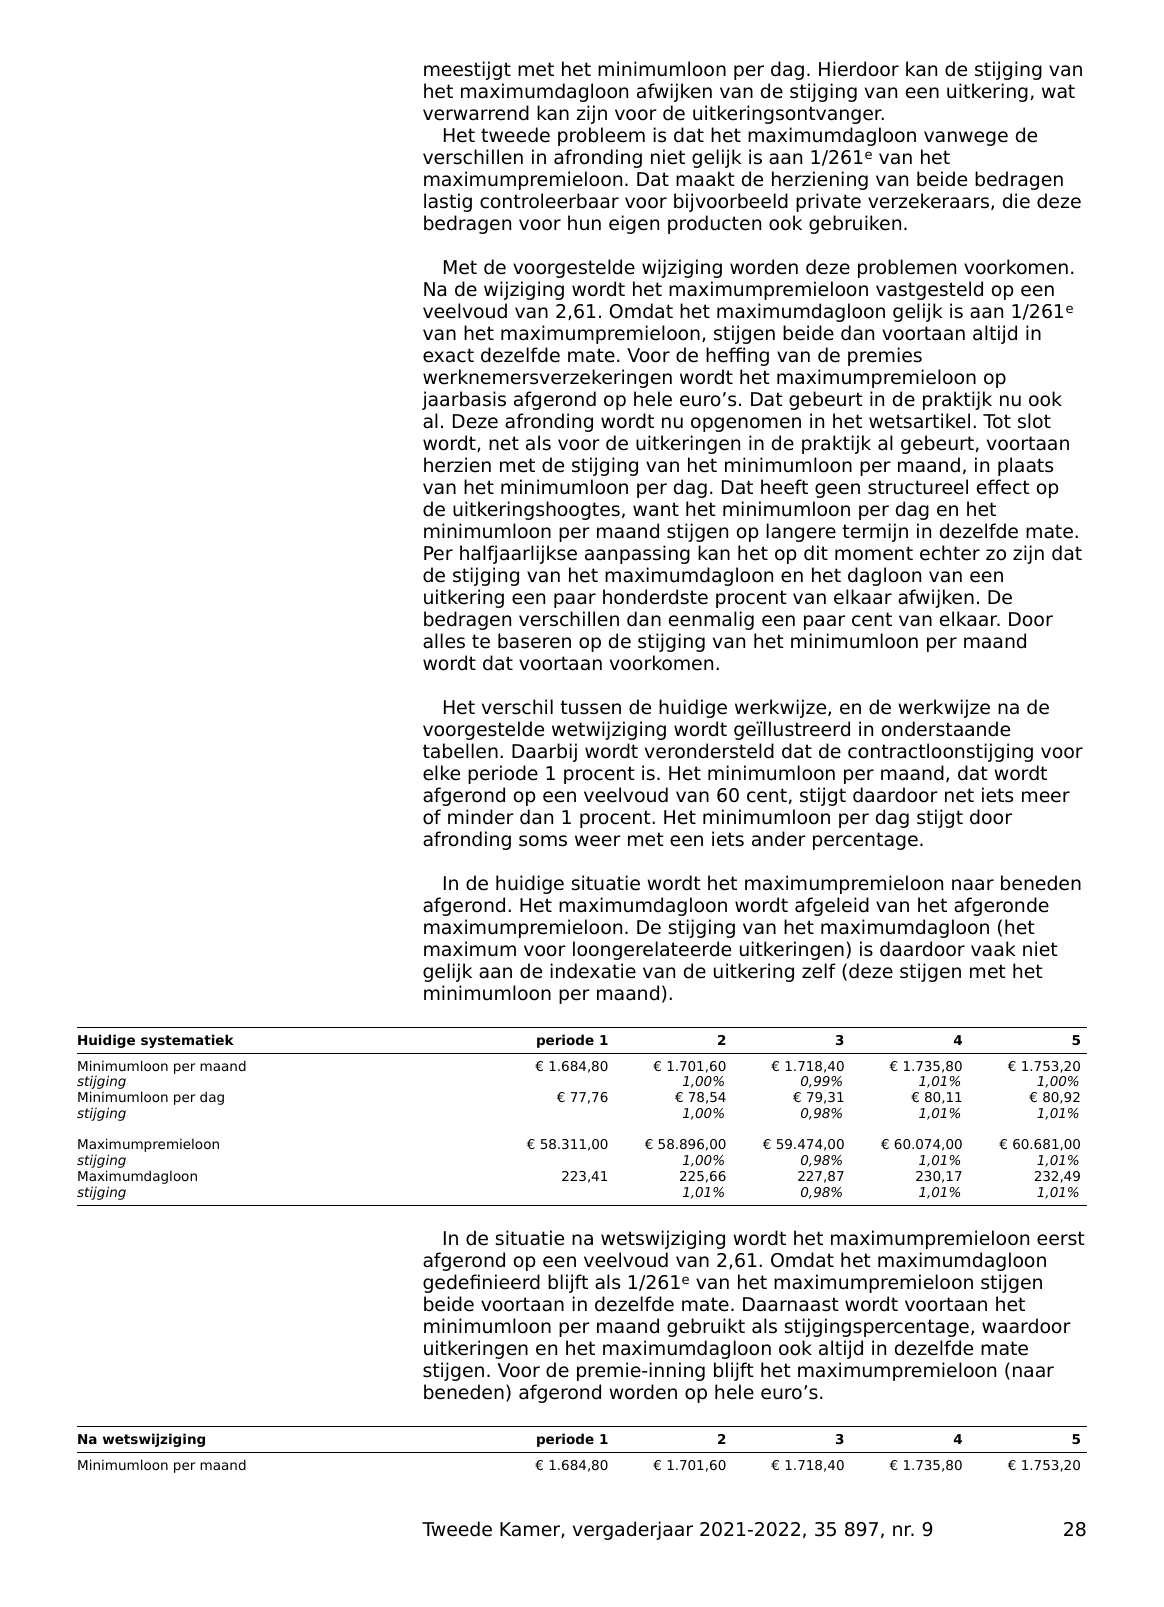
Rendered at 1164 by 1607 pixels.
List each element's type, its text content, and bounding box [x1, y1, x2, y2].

table_cell 232,49 [969, 1169, 1087, 1184]
table_cell [850, 1121, 968, 1137]
text In de huidige situatie wordt het maximumpremieloon naar beneden afgerond. Het maximumdagloon wordt afgeleid van het afgeronde maximumpremieloon. De stijging van het maximumdagloon (het maximum voor loongerelateerde uitkeringen) is daardoor vaak niet gelijk aan de indexatie van de uitkering zelf (deze stijgen met het minimumloon per maand). [422, 873, 1087, 1005]
table_cell 1,00% [614, 1106, 732, 1121]
table_header 4 [850, 1028, 968, 1053]
table_cell 0,98% [732, 1153, 850, 1169]
table_header 2 [614, 1028, 732, 1053]
table_cell € 1.735,80 [850, 1054, 968, 1074]
table_cell € 58.896,00 [614, 1137, 732, 1153]
table_cell 1,01% [850, 1184, 968, 1205]
table_header Na wetswijziging [77, 1427, 496, 1452]
table_cell € 1.718,40 [732, 1054, 850, 1074]
table_cell 1,01% [850, 1106, 968, 1121]
table_header periode 1 [496, 1427, 614, 1452]
table_header 3 [732, 1028, 850, 1053]
table_cell € 80,92 [969, 1090, 1087, 1106]
table_header 5 [969, 1028, 1087, 1053]
table_header Huidige systematiek [77, 1028, 496, 1053]
table_cell Minimumloon per maand [77, 1054, 496, 1074]
table_cell 227,87 [732, 1169, 850, 1184]
table_cell [732, 1121, 850, 1137]
table_cell 1,00% [614, 1153, 732, 1169]
table_cell 1,01% [969, 1106, 1087, 1121]
table_cell € 58.311,00 [496, 1137, 614, 1153]
table_cell [496, 1106, 614, 1121]
table_cell stijging [77, 1074, 496, 1090]
table_cell stijging [77, 1153, 496, 1169]
table_cell Maximumpremieloon [77, 1137, 496, 1153]
table_cell € 80,11 [850, 1090, 968, 1106]
table_cell stijging [77, 1106, 496, 1121]
table_cell Minimumloon per dag [77, 1090, 496, 1106]
table_cell stijging [77, 1184, 496, 1205]
table_cell [614, 1121, 732, 1137]
table_cell [496, 1153, 614, 1169]
table_cell € 78,54 [614, 1090, 732, 1106]
table_cell 1,00% [614, 1074, 732, 1090]
table_header 5 [969, 1427, 1087, 1452]
table_cell 0,99% [732, 1074, 850, 1090]
text Met de voorgestelde wijziging worden deze problemen voorkomen. Na de wijziging wordt het maximumpremieloon vastgesteld op een veelvoud van 2,61. Omdat het maximumdagloon gelijk is aan 1/261e van het maximumpremieloon, stijgen beide dan voortaan altijd in exact dezelfde mate. Voor de heffing van de premies werknemersverzekeringen wordt het maximumpremieloon op jaarbasis afgerond op hele euro’s. Dat gebeurt in de praktijk nu ook al. Deze afronding wordt nu opgenomen in het wetsartikel. Tot slot wordt, net als voor de uitkeringen in de praktijk al gebeurt, voortaan herzien met de stijging van het minimumloon per maand, in plaats van het minimumloon per dag. Dat heeft geen structureel effect op de uitkeringshoogtes, want het minimumloon per dag en het minimumloon per maand stijgen op langere termijn in dezelfde mate. Per halfjaarlijkse aanpassing kan het op dit moment echter zo zijn dat de stijging van het maximumdagloon en het dagloon van een uitkering een paar honderdste procent van elkaar afwijken. De bedragen verschillen dan eenmalig een paar cent van elkaar. Door alles te baseren op de stijging van het minimumloon per maand wordt dat voortaan voorkomen. [422, 257, 1087, 675]
table_cell € 1.701,60 [614, 1453, 732, 1473]
table_cell 1,01% [969, 1184, 1087, 1205]
table_cell € 77,76 [496, 1090, 614, 1106]
table_header 3 [732, 1427, 850, 1452]
table_cell [496, 1121, 614, 1137]
table_header periode 1 [496, 1028, 614, 1053]
table_cell 223,41 [496, 1169, 614, 1184]
table_cell € 60.074,00 [850, 1137, 968, 1153]
text Het tweede probleem is dat het maximumdagloon vanwege de verschillen in afronding niet gelijk is aan 1/261e van het maximumpremieloon. Dat maakt de herziening van beide bedragen lastig controleerbaar voor bijvoorbeeld private verzekeraars, die deze bedragen voor hun eigen producten ook gebruiken. [422, 125, 1087, 235]
table_header 2 [614, 1427, 732, 1452]
table_cell 1,00% [969, 1074, 1087, 1090]
table_cell 1,01% [614, 1184, 732, 1205]
table_cell € 59.474,00 [732, 1137, 850, 1153]
table_cell [496, 1074, 614, 1090]
table_cell [77, 1121, 496, 1137]
table_cell € 1.684,80 [496, 1453, 614, 1473]
text Het verschil tussen de huidige werkwijze, en de werkwijze na de voorgestelde wetwijziging wordt geïllustreerd in onderstaande tabellen. Daarbij wordt verondersteld dat de contractloonstijging voor elke periode 1 procent is. Het minimumloon per maand, dat wordt afgerond op een veelvoud van 60 cent, stijgt daardoor net iets meer of minder dan 1 procent. Het minimumloon per dag stijgt door afronding soms weer met een iets ander percentage. [422, 697, 1087, 851]
table_cell 230,17 [850, 1169, 968, 1184]
table_cell € 1.753,20 [969, 1054, 1087, 1074]
table_cell € 1.684,80 [496, 1054, 614, 1074]
table_cell 1,01% [969, 1153, 1087, 1169]
table_cell 225,66 [614, 1169, 732, 1184]
table_header 4 [850, 1427, 968, 1452]
table_cell € 1.753,20 [969, 1453, 1087, 1473]
text In de situatie na wetswijziging wordt het maximumpremieloon eerst afgerond op een veelvoud van 2,61. Omdat het maximumdagloon gedefinieerd blijft als 1/261e van het maximumpremieloon stijgen beide voortaan in dezelfde mate. Daarnaast wordt voortaan het minimumloon per maand gebruikt als stijgingspercentage, waardoor uitkeringen en het maximumdagloon ook altijd in dezelfde mate stijgen. Voor de premie-inning blijft het maximumpremieloon (naar beneden) afgerond worden op hele euro’s. [422, 1228, 1087, 1404]
table_cell 1,01% [850, 1074, 968, 1090]
table_cell [969, 1121, 1087, 1137]
table_cell Maximumdagloon [77, 1169, 496, 1184]
table_cell 0,98% [732, 1106, 850, 1121]
table_cell 0,98% [732, 1184, 850, 1205]
table_cell 1,01% [850, 1153, 968, 1169]
table_cell [496, 1184, 614, 1205]
table_cell € 1.701,60 [614, 1054, 732, 1074]
table_cell Minimumloon per maand [77, 1453, 496, 1473]
table_cell € 60.681,00 [969, 1137, 1087, 1153]
table_cell € 79,31 [732, 1090, 850, 1106]
table_cell € 1.718,40 [732, 1453, 850, 1473]
table_cell € 1.735,80 [850, 1453, 968, 1473]
text meestijgt met het minimumloon per dag. Hierdoor kan de stijging van het maximumdagloon afwijken van de stijging van een uitkering, wat verwarrend kan zijn voor de uitkeringsontvanger. [422, 59, 1087, 125]
